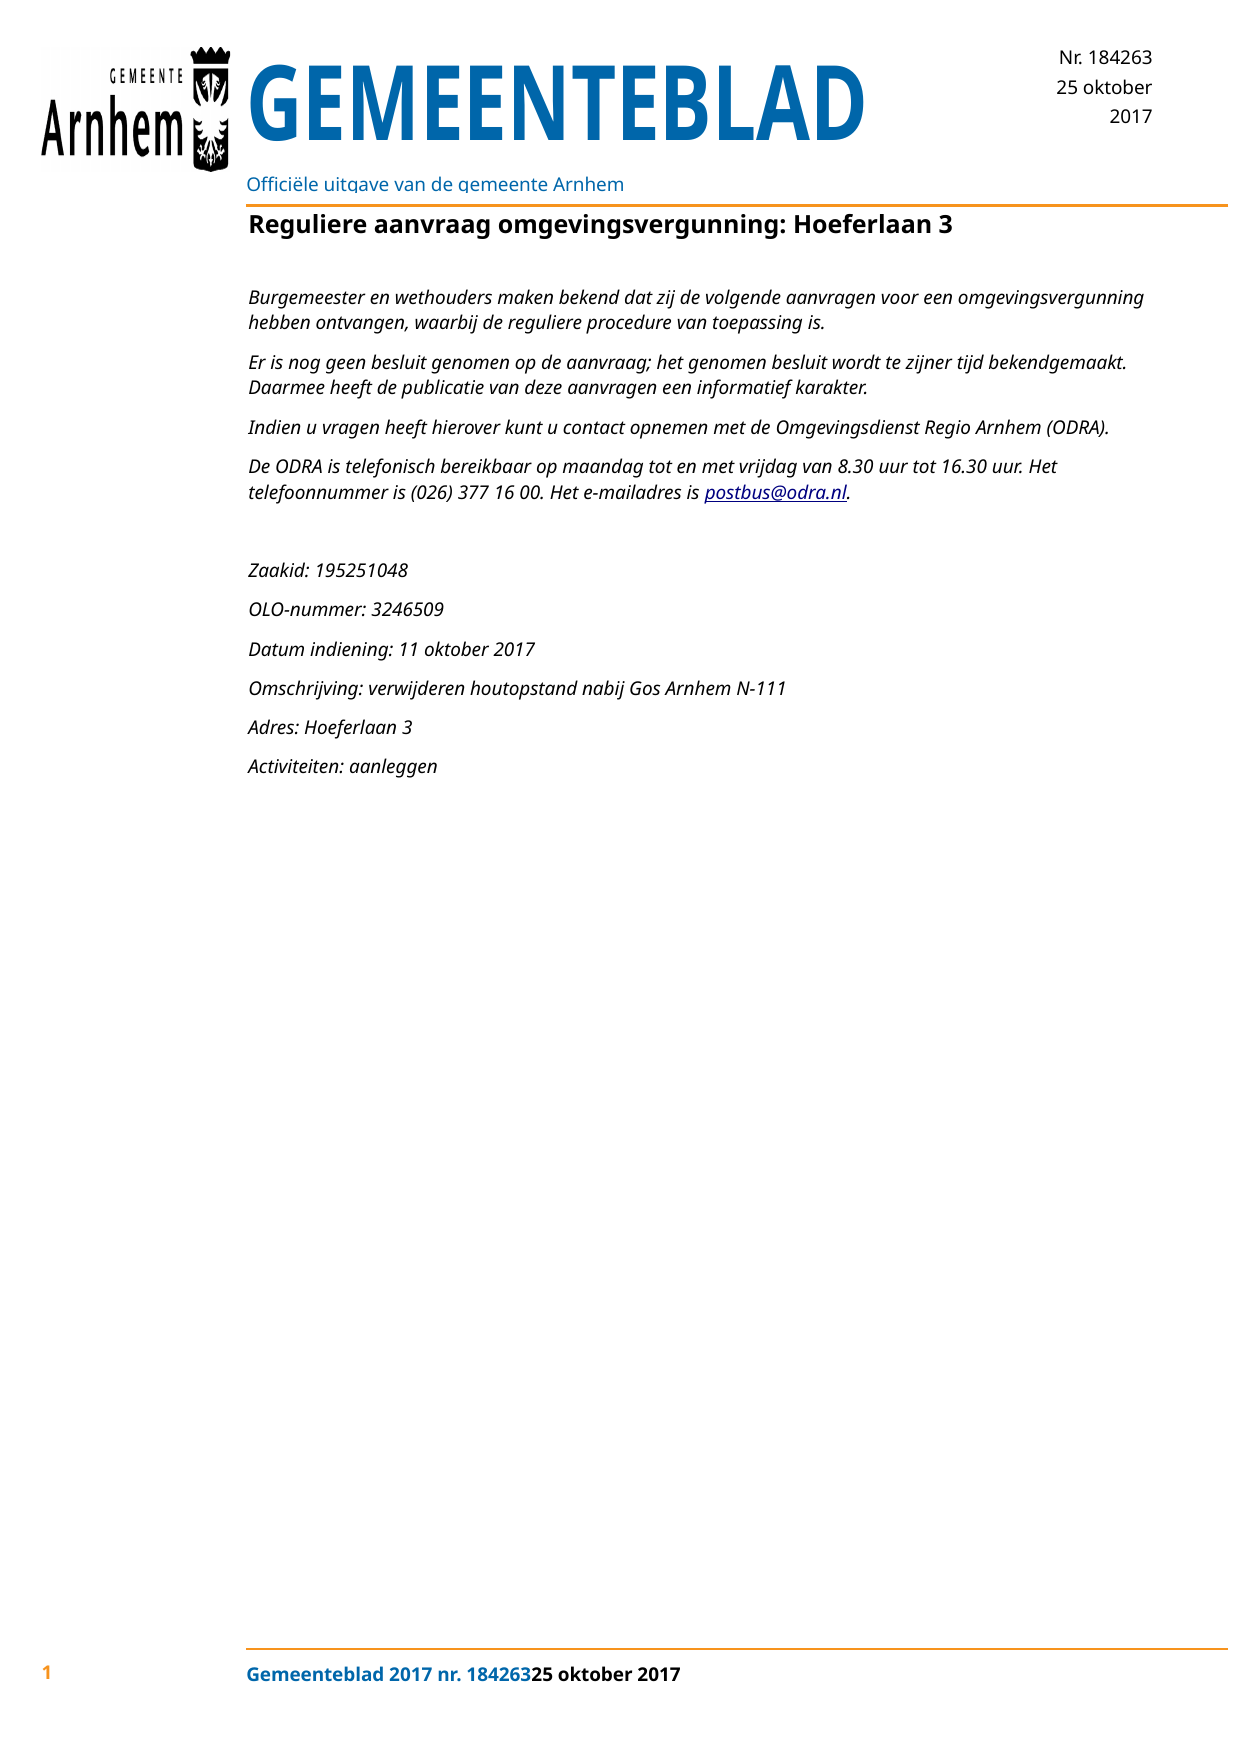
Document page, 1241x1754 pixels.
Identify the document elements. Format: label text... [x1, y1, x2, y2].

text Datum indiening: 11 oktober 2017 [248, 636, 1152, 662]
text Indien u vragen heeft hierover kunt u contact opnemen met de Omgevingsdienst Regio Arnhem (ODRA). [248, 414, 1152, 439]
text De ODRA is telefonisch bereikbaar op maandag tot en met vrijdag van 8.30 uur tot 16.30 uur. Het telefoonnummer is (026) 377 16 00. Het e-mailadres is postbus@odra.nl. [248, 453, 1152, 504]
text OLO-nummer: 3246509 [248, 597, 1152, 622]
text Adres: Hoeferlaan 3 [248, 714, 1152, 740]
picture [41, 47, 231, 172]
text Zaakid: 195251048 [248, 557, 1152, 583]
text Omschrijving: verwijderen houtopstand nabij Gos Arnhem N-111 [248, 675, 1152, 701]
text Reguliere aanvraag omgevingsvergunning: Hoeferlaan 3 [248, 207, 1152, 241]
text Er is nog geen besluit genomen op de aanvraag; het genomen besluit wordt te zijner tijd bekendgemaakt. Daarmee heeft de publicatie van deze aanvragen een informatief karakter. [248, 349, 1152, 400]
text Burgemeester en wethouders maken bekend dat zij de volgende aanvragen voor een omgevingsvergunning hebben ontvangen, waarbij de reguliere procedure van toepassing is. [248, 284, 1152, 335]
text Activiteiten: aanleggen [248, 754, 1152, 779]
